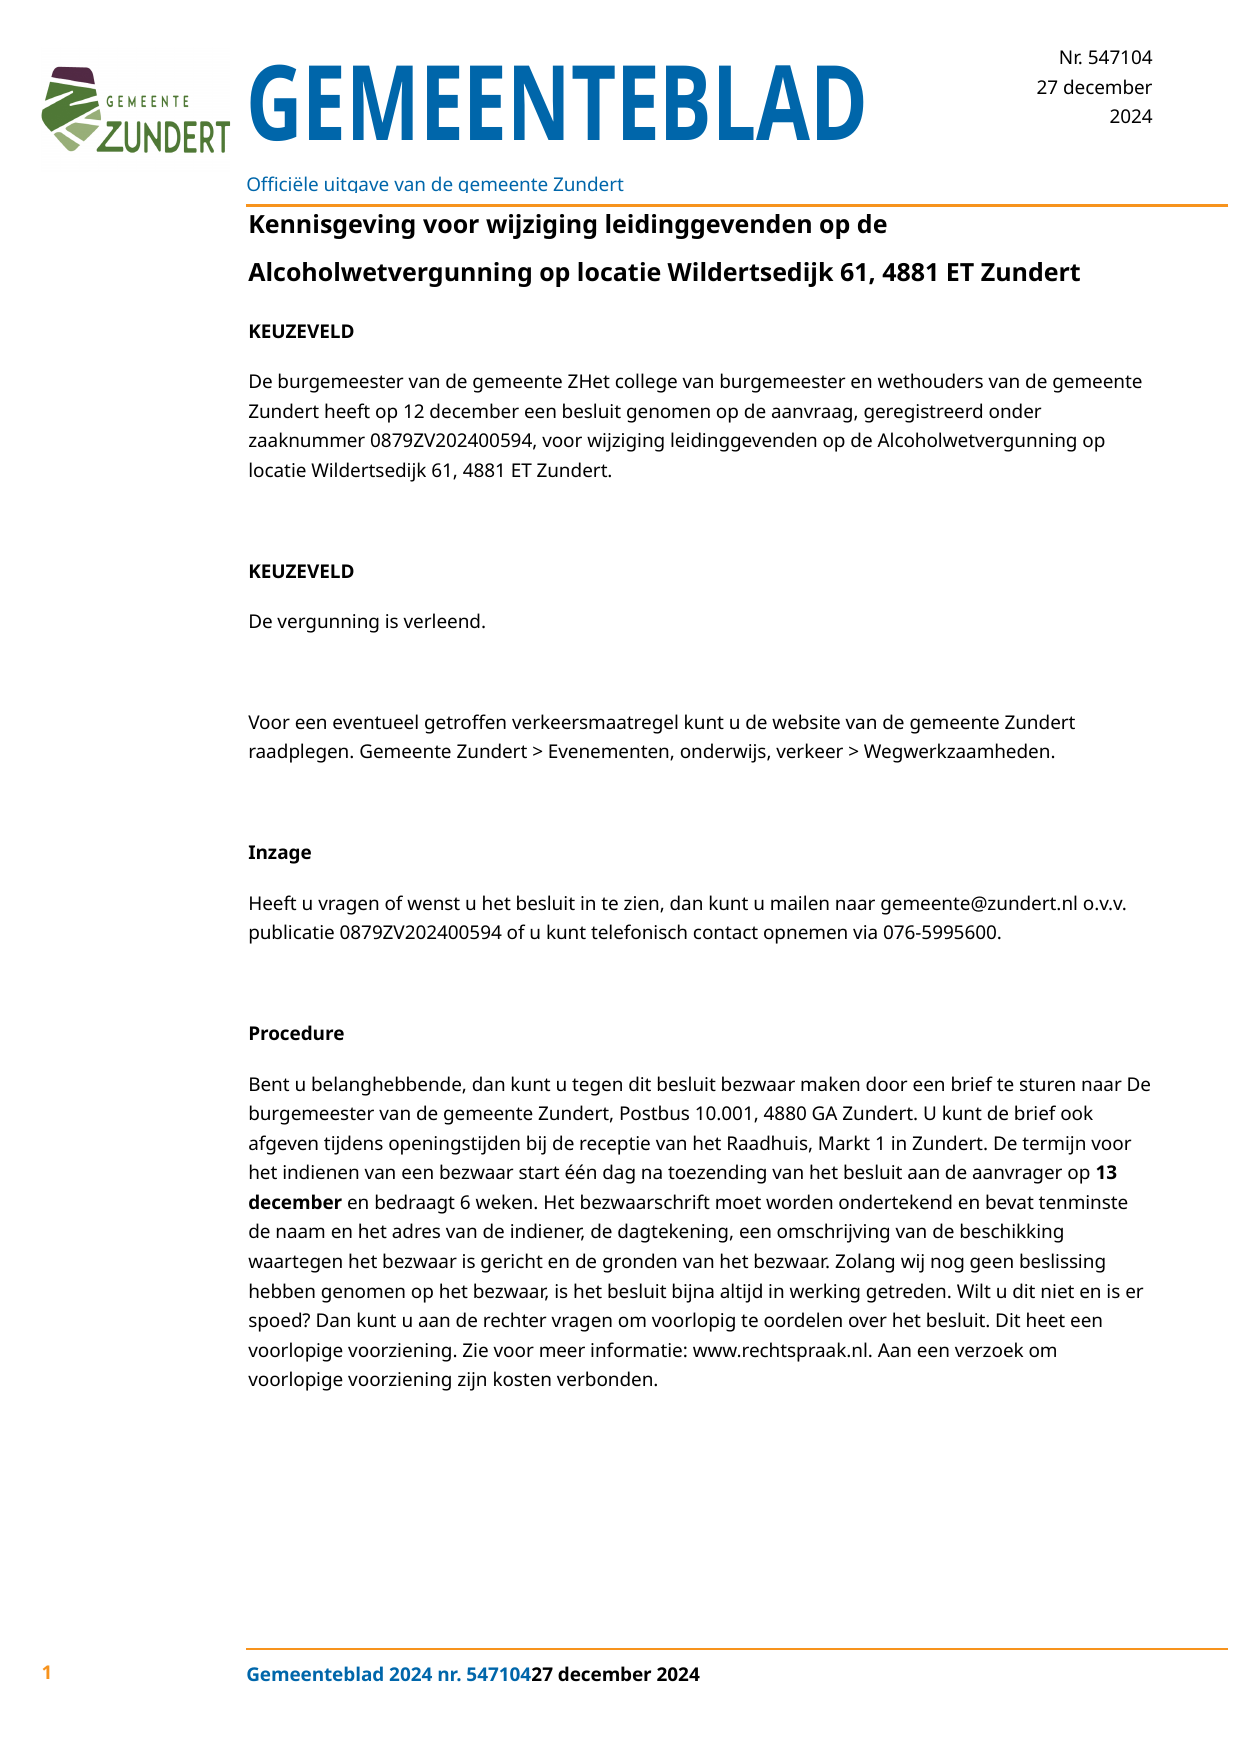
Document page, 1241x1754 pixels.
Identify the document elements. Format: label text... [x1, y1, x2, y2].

text Inzage [248, 839, 1152, 865]
text Heeft u vragen of wenst u het besluit in te zien, dan kunt u mailen naar gemeente@zundert.nl o.v.v. publicatie 0879ZV202400594 of u kunt telefonisch contact opnemen via 076-5995600. [248, 890, 1152, 945]
text KEUZEVELD [248, 318, 1152, 344]
text De vergunning is verleend. [248, 608, 1152, 634]
picture [41, 47, 231, 172]
text Voor een eventueel getroffen verkeersmaatregel kunt u de website van de gemeente Zundert raadplegen. Gemeente Zundert > Evenementen, onderwijs, verkeer > Wegwerkzaamheden. [248, 709, 1152, 764]
text Kennisgeving voor wijziging leidinggevenden op de Alcoholwetvergunning op locatie Wildertsedijk 61, 4881 ET Zundert [248, 207, 1152, 288]
text Procedure [248, 1020, 1152, 1046]
text De burgemeester van de gemeente ZHet college van burgemeester en wethouders van de gemeente Zundert heeft op 12 december een besluit genomen op de aanvraag, geregistreerd onder zaaknummer 0879ZV202400594, voor wijziging leidinggevenden op de Alcoholwetvergunning op locatie Wildertsedijk 61, 4881 ET Zundert. [248, 368, 1152, 483]
text Bent u belanghebbende, dan kunt u tegen dit besluit bezwaar maken door een brief te sturen naar De burgemeester van de gemeente Zundert, Postbus 10.001, 4880 GA Zundert. U kunt de brief ook afgeven tijdens openingstijden bij de receptie van het Raadhuis, Markt 1 in Zundert. De termijn voor het indienen van een bezwaar start één dag na toezending van het besluit aan de aanvrager op 13 december en bedraagt 6 weken. Het bezwaarschrift moet worden ondertekend en bevat tenminste de naam en het adres van de indiener, de dagtekening, een omschrijving van de beschikking waartegen het bezwaar is gericht en de gronden van het bezwaar. Zolang wij nog geen beslissing hebben genomen op het bezwaar, is het besluit bijna altijd in werking getreden. Wilt u dit niet en is er spoed? Dan kunt u aan de rechter vragen om voorlopig te oordelen over het besluit. Dit heet een voorlopige voorziening. Zie voor meer informatie: www.rechtspraak.nl. Aan een verzoek om voorlopige voorziening zijn kosten verbonden. [248, 1071, 1152, 1392]
text KEUZEVELD [248, 558, 1152, 584]
